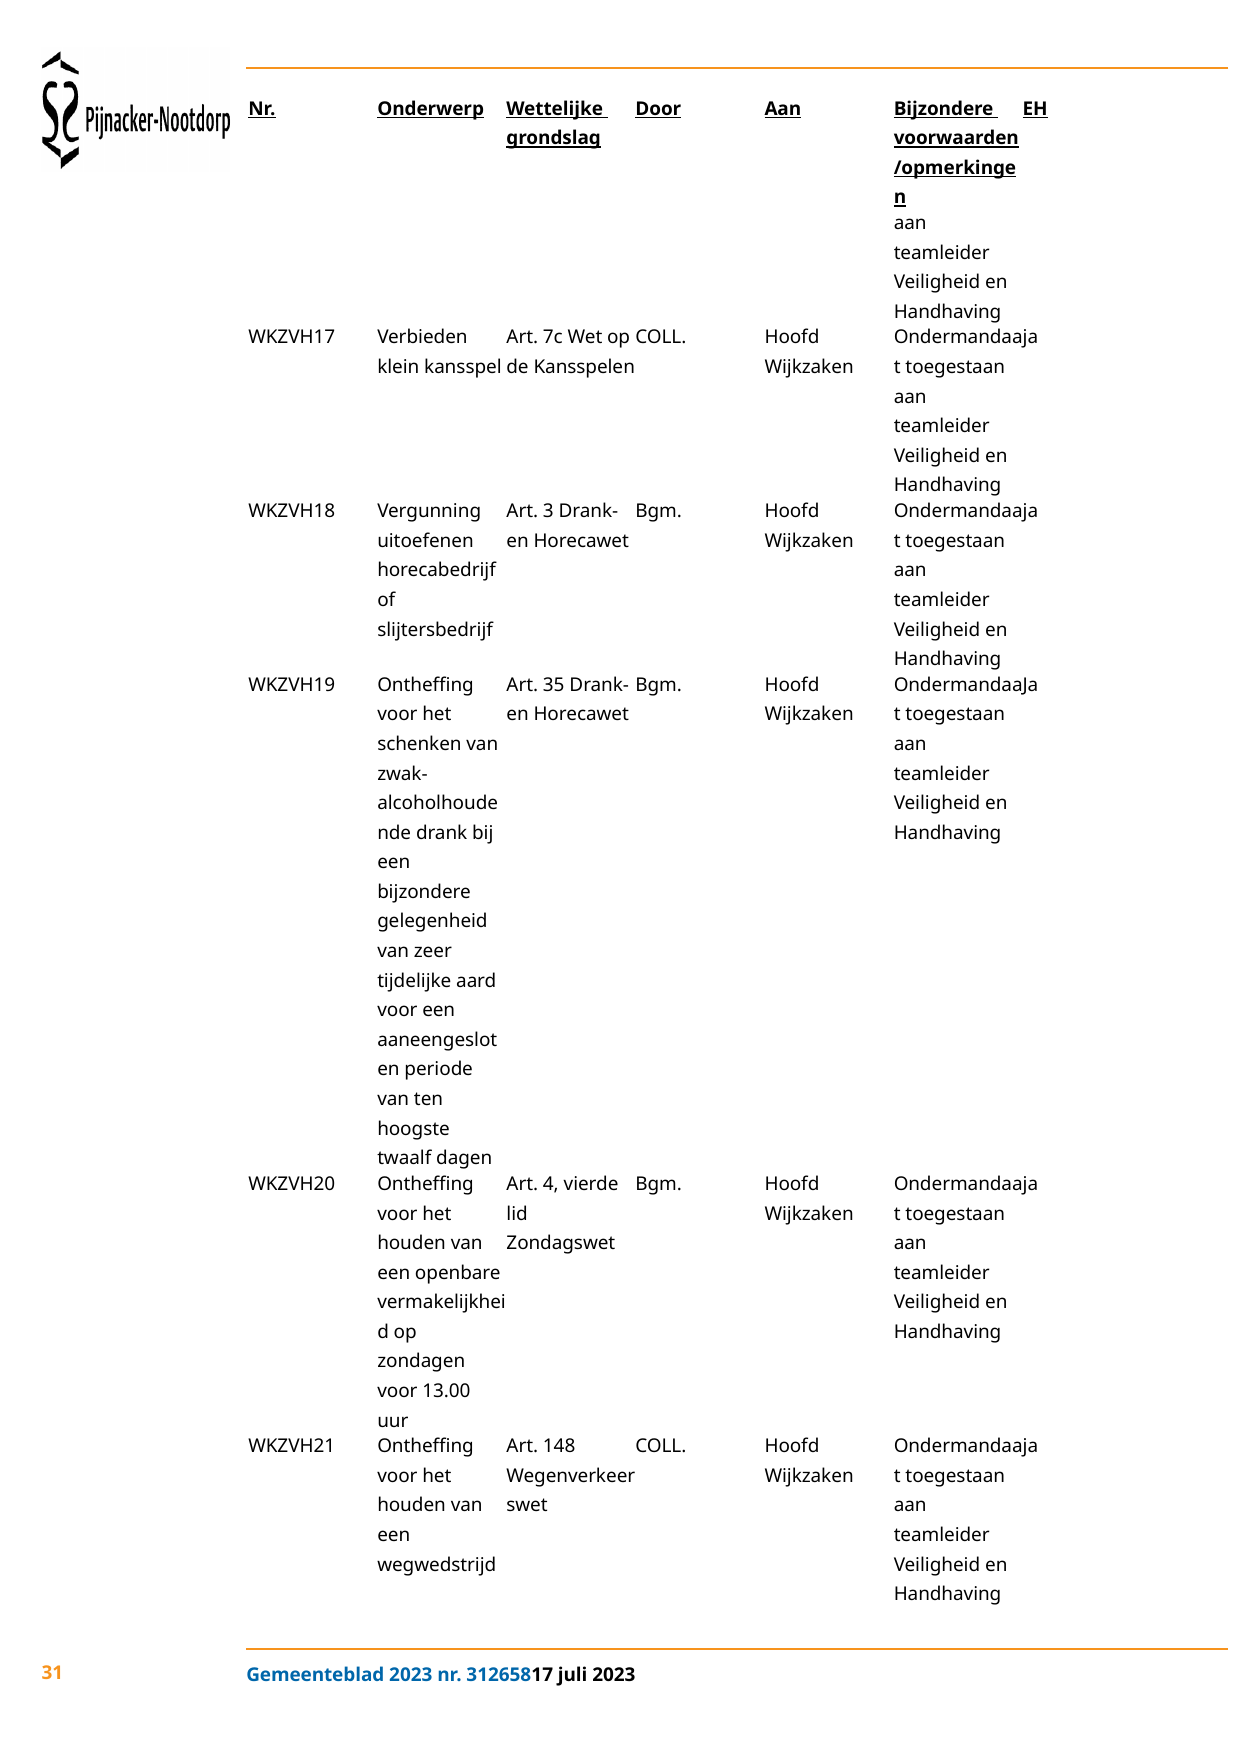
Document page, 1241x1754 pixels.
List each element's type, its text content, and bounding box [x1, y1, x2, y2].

table_header Nr. [248, 95, 377, 209]
table_header EH [1023, 95, 1152, 209]
table_cell Ondermandaat toegestaan aan teamleider Veiligheid en Handhaving [894, 498, 1022, 671]
table_cell Vergunning uitoefenen horecabedrijf of slijtersbedrijf [377, 498, 506, 671]
table_cell WKZVH18 [248, 498, 377, 671]
table_cell [506, 209, 635, 324]
table_cell Art. 35 Drank- en Horecawet [506, 671, 635, 1170]
table_header Wettelijke grondslag [506, 95, 635, 209]
table_cell WKZVH20 [248, 1170, 377, 1432]
table_cell [377, 209, 506, 324]
table_cell ja [1023, 498, 1152, 671]
table_cell WKZVH21 [248, 1433, 377, 1606]
table_cell Ontheffing voor het houden van een openbare vermakelijkheid op zondagen voor 13.00 uur [377, 1170, 506, 1432]
table_cell aan teamleider Veiligheid en Handhaving [894, 209, 1022, 324]
table_cell ja [1023, 324, 1152, 497]
table_cell Hoofd Wijkzaken [764, 671, 893, 1170]
table_cell WKZVH17 [248, 324, 377, 497]
table_cell [1023, 209, 1152, 324]
table_header Door [635, 95, 764, 209]
table_cell Art. 7c Wet op de Kansspelen [506, 324, 635, 497]
table_cell ja [1023, 1170, 1152, 1432]
picture [41, 47, 231, 172]
table_cell [635, 209, 764, 324]
table_cell WKZVH19 [248, 671, 377, 1170]
table_cell Hoofd Wijkzaken [764, 324, 893, 497]
table_cell Ondermandaat toegestaan aan teamleider Veiligheid en Handhaving [894, 1170, 1022, 1432]
table_cell Ja [1023, 671, 1152, 1170]
table_cell [248, 209, 377, 324]
table_cell Verbieden klein kansspel [377, 324, 506, 497]
table_cell Hoofd Wijkzaken [764, 1170, 893, 1432]
table_header Bijzondere voorwaarden/opmerkingen [894, 95, 1022, 209]
table_cell ja [1023, 1433, 1152, 1606]
table_cell Ontheffing voor het schenken van zwak-alcoholhoudende drank bij een bijzondere gelegenheid van zeer tijdelijke aard voor een aaneengesloten periode van ten hoogste twaalf dagen [377, 671, 506, 1170]
table_cell Bgm. [635, 1170, 764, 1432]
table_cell Bgm. [635, 498, 764, 671]
table_cell COLL. [635, 324, 764, 497]
table_cell Art. 3 Drank- en Horecawet [506, 498, 635, 671]
table_cell [764, 209, 893, 324]
table_cell Art. 4, vierde lid Zondagswet [506, 1170, 635, 1432]
table_cell Ondermandaat toegestaan aan teamleider Veiligheid en Handhaving [894, 671, 1022, 1170]
table_cell Ondermandaat toegestaan aan teamleider Veiligheid en Handhaving [894, 324, 1022, 497]
table_cell COLL. [635, 1433, 764, 1606]
table_cell Hoofd Wijkzaken [764, 498, 893, 671]
table_cell Ontheffing voor het houden van een wegwedstrijd [377, 1433, 506, 1606]
table_header Aan [764, 95, 893, 209]
table_cell Hoofd Wijkzaken [764, 1433, 893, 1606]
table_header Onderwerp [377, 95, 506, 209]
table_cell Art. 148 Wegenverkeerswet [506, 1433, 635, 1606]
table_cell Bgm. [635, 671, 764, 1170]
table_cell Ondermandaat toegestaan aan teamleider Veiligheid en Handhaving [894, 1433, 1022, 1606]
